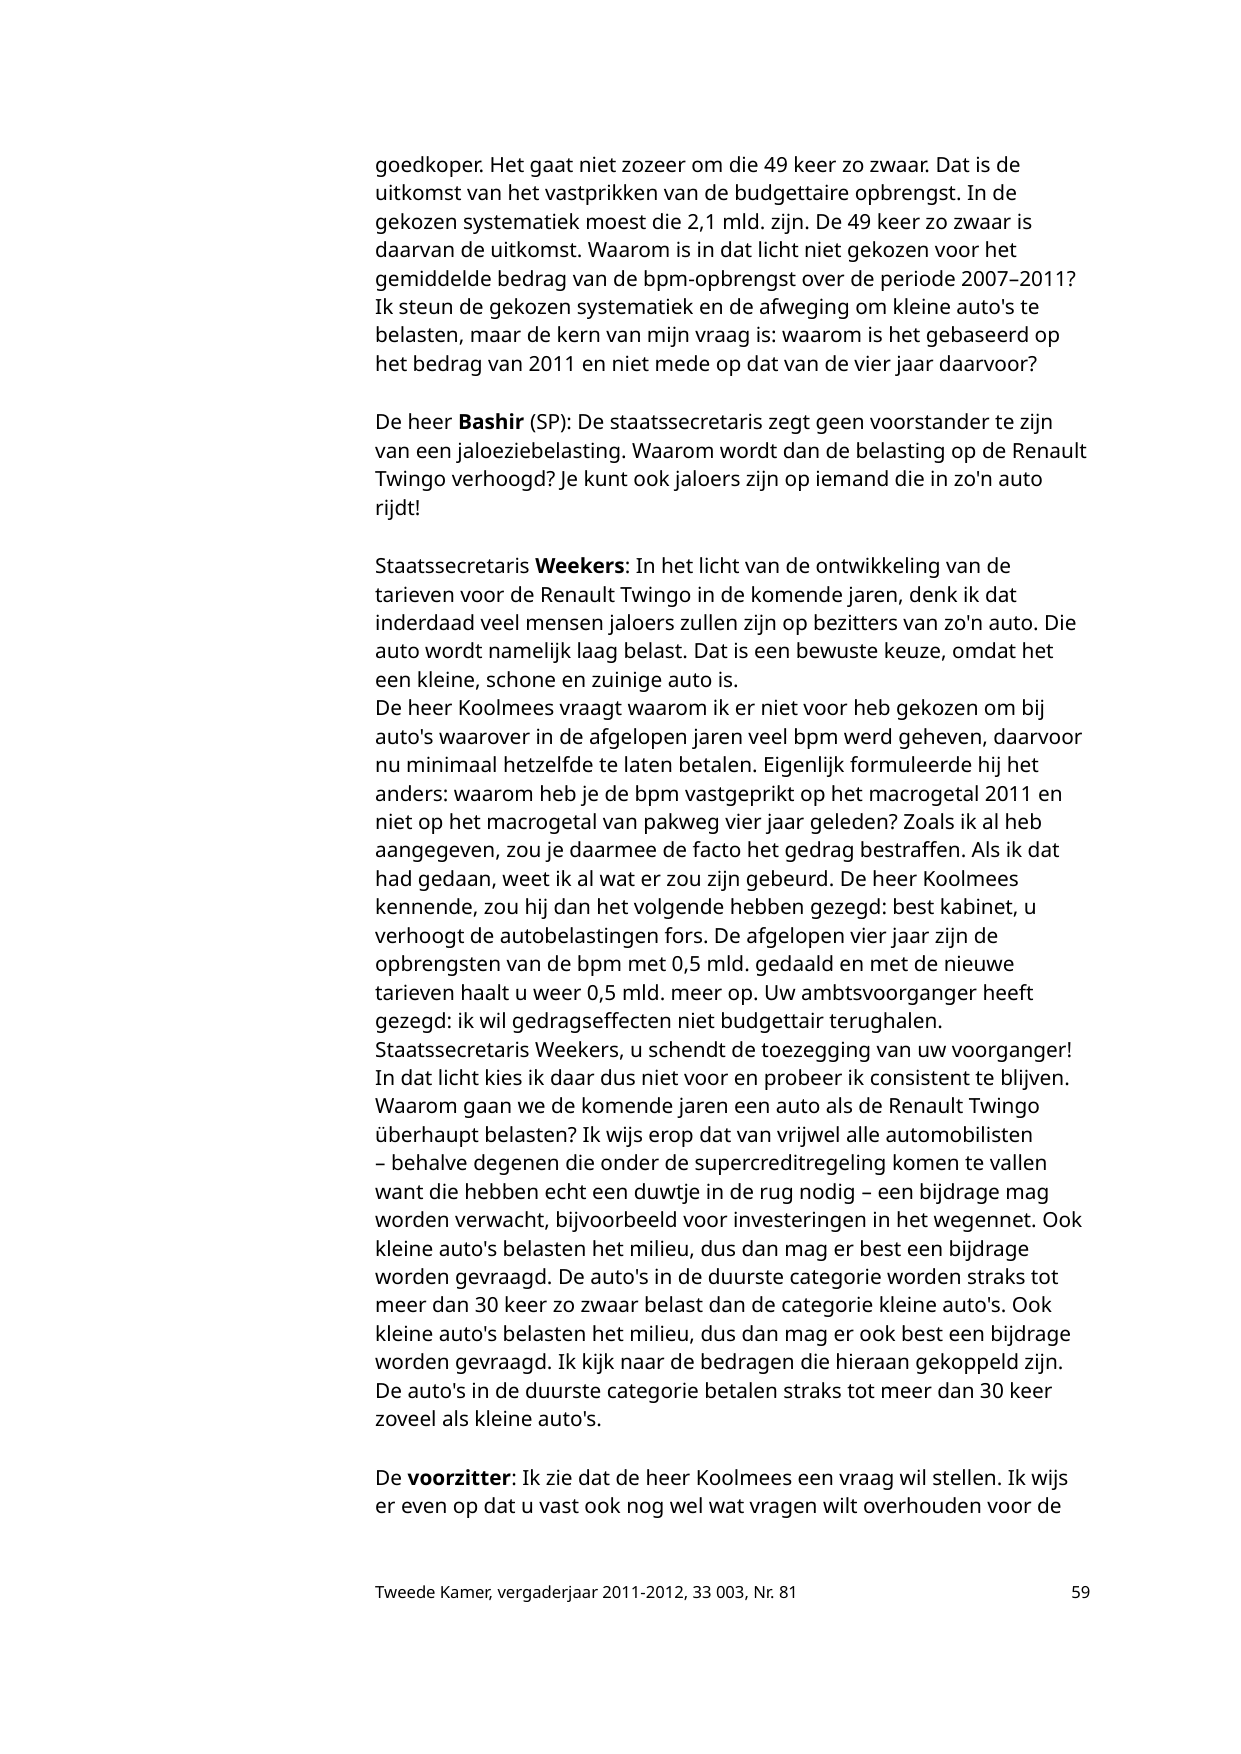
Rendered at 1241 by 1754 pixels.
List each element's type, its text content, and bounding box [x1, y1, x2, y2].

text De heer Bashir (SP): De staatssecretaris zegt geen voorstander te zijn van een jaloeziebelasting. Waarom wordt dan de belasting op de Renault Twingo verhoogd? Je kunt ook jaloers zijn op iemand die in zo'n auto rijdt! [375, 407, 1090, 521]
text De heer Koolmees vraagt waarom ik er niet voor heb gekozen om bij auto's waarover in de afgelopen jaren veel bpm werd geheven, daarvoor nu minimaal hetzelfde te laten betalen. Eigenlijk formuleerde hij het anders: waarom heb je de bpm vastgeprikt op het macrogetal 2011 en niet op het macrogetal van pakweg vier jaar geleden? Zoals ik al heb aangegeven, zou je daarmee de facto het gedrag bestraffen. Als ik dat had gedaan, weet ik al wat er zou zijn gebeurd. De heer Koolmees kennende, zou hij dan het volgende hebben gezegd: best kabinet, u verhoogt de autobelastingen fors. De afgelopen vier jaar zijn de opbrengsten van de bpm met 0,5 mld. gedaald en met de nieuwe tarieven haalt u weer 0,5 mld. meer op. Uw ambtsvoorganger heeft gezegd: ik wil gedragseffecten niet budgettair terughalen. Staatssecretaris Weekers, u schendt de toezegging van uw voorganger! In dat licht kies ik daar dus niet voor en probeer ik consistent te blijven. [375, 693, 1090, 1092]
text De voorzitter: Ik zie dat de heer Koolmees een vraag wil stellen. Ik wijs er even op dat u vast ook nog wel wat vragen wilt overhouden voor de [375, 1463, 1090, 1520]
text Waarom gaan we de komende jaren een auto als de Renault Twingo überhaupt belasten? Ik wijs erop dat van vrijwel alle automobilisten – behalve degenen die onder de supercreditregeling komen te vallen want die hebben echt een duwtje in de rug nodig – een bijdrage mag worden verwacht, bijvoorbeeld voor investeringen in het wegennet. Ook kleine auto's belasten het milieu, dus dan mag er best een bijdrage worden gevraagd. De auto's in de duurste categorie worden straks tot meer dan 30 keer zo zwaar belast dan de categorie kleine auto's. Ook kleine auto's belasten het milieu, dus dan mag er ook best een bijdrage worden gevraagd. Ik kijk naar de bedragen die hieraan gekoppeld zijn. De auto's in de duurste categorie betalen straks tot meer dan 30 keer zoveel als kleine auto's. [375, 1092, 1090, 1433]
text Staatssecretaris Weekers: In het licht van de ontwikkeling van de tarieven voor de Renault Twingo in de komende jaren, denk ik dat inderdaad veel mensen jaloers zullen zijn op bezitters van zo'n auto. Die auto wordt namelijk laag belast. Dat is een bewuste keuze, omdat het een kleine, schone en zuinige auto is. [375, 551, 1090, 693]
text goedkoper. Het gaat niet zozeer om die 49 keer zo zwaar. Dat is de uitkomst van het vastprikken van de budgettaire opbrengst. In de gekozen systematiek moest die 2,1 mld. zijn. De 49 keer zo zwaar is daarvan de uitkomst. Waarom is in dat licht niet gekozen voor het gemiddelde bedrag van de bpm-opbrengst over de periode 2007–2011? Ik steun de gekozen systematiek en de afweging om kleine auto's te belasten, maar de kern van mijn vraag is: waarom is het gebaseerd op het bedrag van 2011 en niet mede op dat van de vier jaar daarvoor? [375, 150, 1090, 377]
